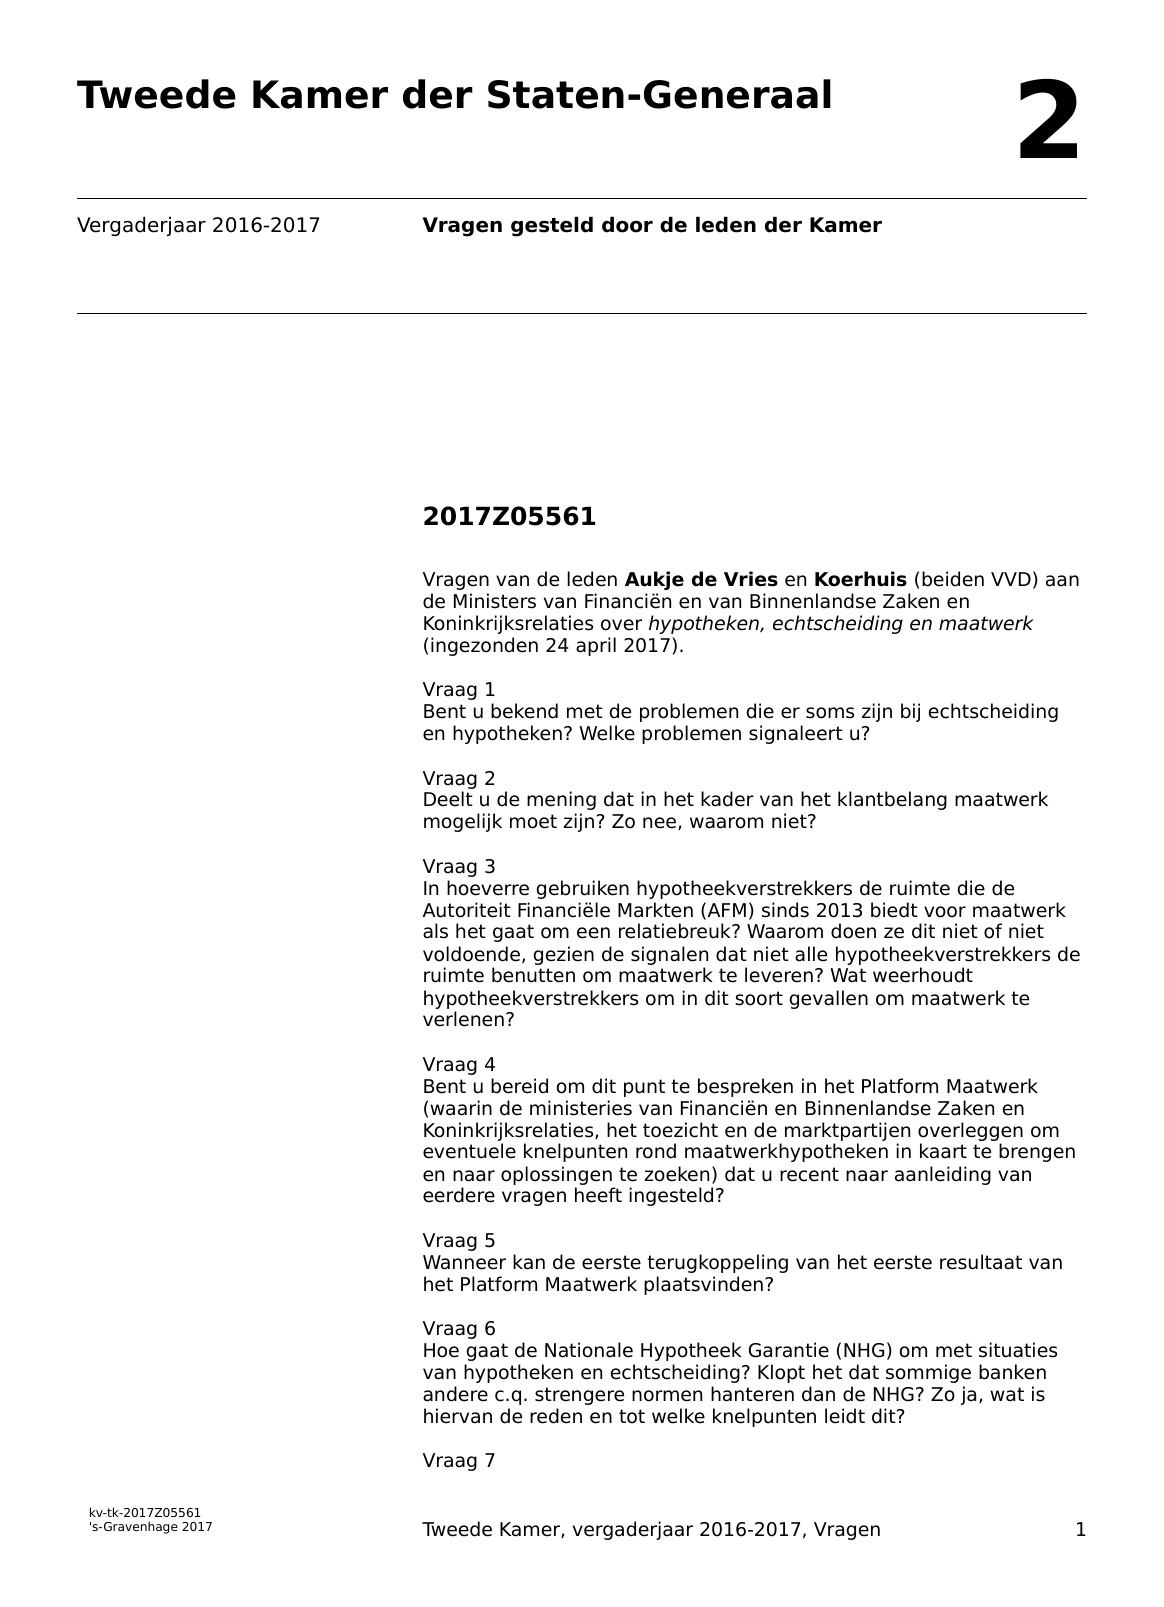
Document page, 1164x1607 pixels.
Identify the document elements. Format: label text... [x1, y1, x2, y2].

table_header Tweede Kamer der Staten-Generaal [77, 59, 886, 198]
text Bent u bekend met de problemen die er soms zijn bij echtscheiding en hypotheken? Welke problemen signaleert u? [422, 701, 1087, 745]
text 's-Gravenhage 2017 [88, 1520, 323, 1534]
text Vraag 6 [422, 1318, 1087, 1340]
text Vraag 5 [422, 1229, 1087, 1252]
text Bent u bereid om dit punt te bespreken in het Platform Maatwerk (waarin de ministeries van Financiën en Binnenlandse Zaken en Koninkrijksrelaties, het toezicht en de marktpartijen overleggen om eventuele knelpunten rond maatwerkhypotheken in kaart te brengen en naar oplossingen te zoeken) dat u recent naar aanleiding van eerdere vragen heeft ingesteld? [422, 1076, 1087, 1207]
table_cell Vragen gesteld door de leden der Kamer [422, 199, 1087, 313]
text Vraag 4 [422, 1053, 1087, 1076]
text Deelt u de mening dat in het kader van het klantbelang maatwerk mogelijk moet zijn? Zo nee, waarom niet? [422, 789, 1087, 833]
text 2017Z05561 [422, 502, 1087, 531]
text Hoe gaat de Nationale Hypotheek Garantie (NHG) om met situaties van hypotheken en echtscheiding? Klopt het dat sommige banken andere c.q. strengere normen hanteren dan de NHG? Zo ja, wat is hiervan de reden en tot welke knelpunten leidt dit? [422, 1340, 1087, 1428]
table_header 2 [886, 59, 1087, 198]
text kv-tk-2017Z05561 [88, 1506, 323, 1520]
table_cell Vergaderjaar 2016-2017 [77, 199, 422, 313]
text Wanneer kan de eerste terugkoppeling van het eerste resultaat van het Platform Maatwerk plaatsvinden? [422, 1252, 1087, 1296]
text Vraag 2 [422, 767, 1087, 789]
text Vraag 1 [422, 679, 1087, 701]
text Vraag 3 [422, 856, 1087, 877]
text Vragen van de leden Aukje de Vries en Koerhuis (beiden VVD) aan de Ministers van Financiën en van Binnenlandse Zaken en Koninkrijksrelaties over hypotheken, echtscheiding en maatwerk (ingezonden 24 april 2017). [422, 569, 1087, 657]
text In hoeverre gebruiken hypotheekverstrekkers de ruimte die de Autoriteit Financiële Markten (AFM) sinds 2013 biedt voor maatwerk als het gaat om een relatiebreuk? Waarom doen ze dit niet of niet voldoende, gezien de signalen dat niet alle hypotheekverstrekkers de ruimte benutten om maatwerk te leveren? Wat weerhoudt hypotheekverstrekkers om in dit soort gevallen om maatwerk te verlenen? [422, 877, 1087, 1031]
text Vraag 7 [422, 1450, 1087, 1472]
